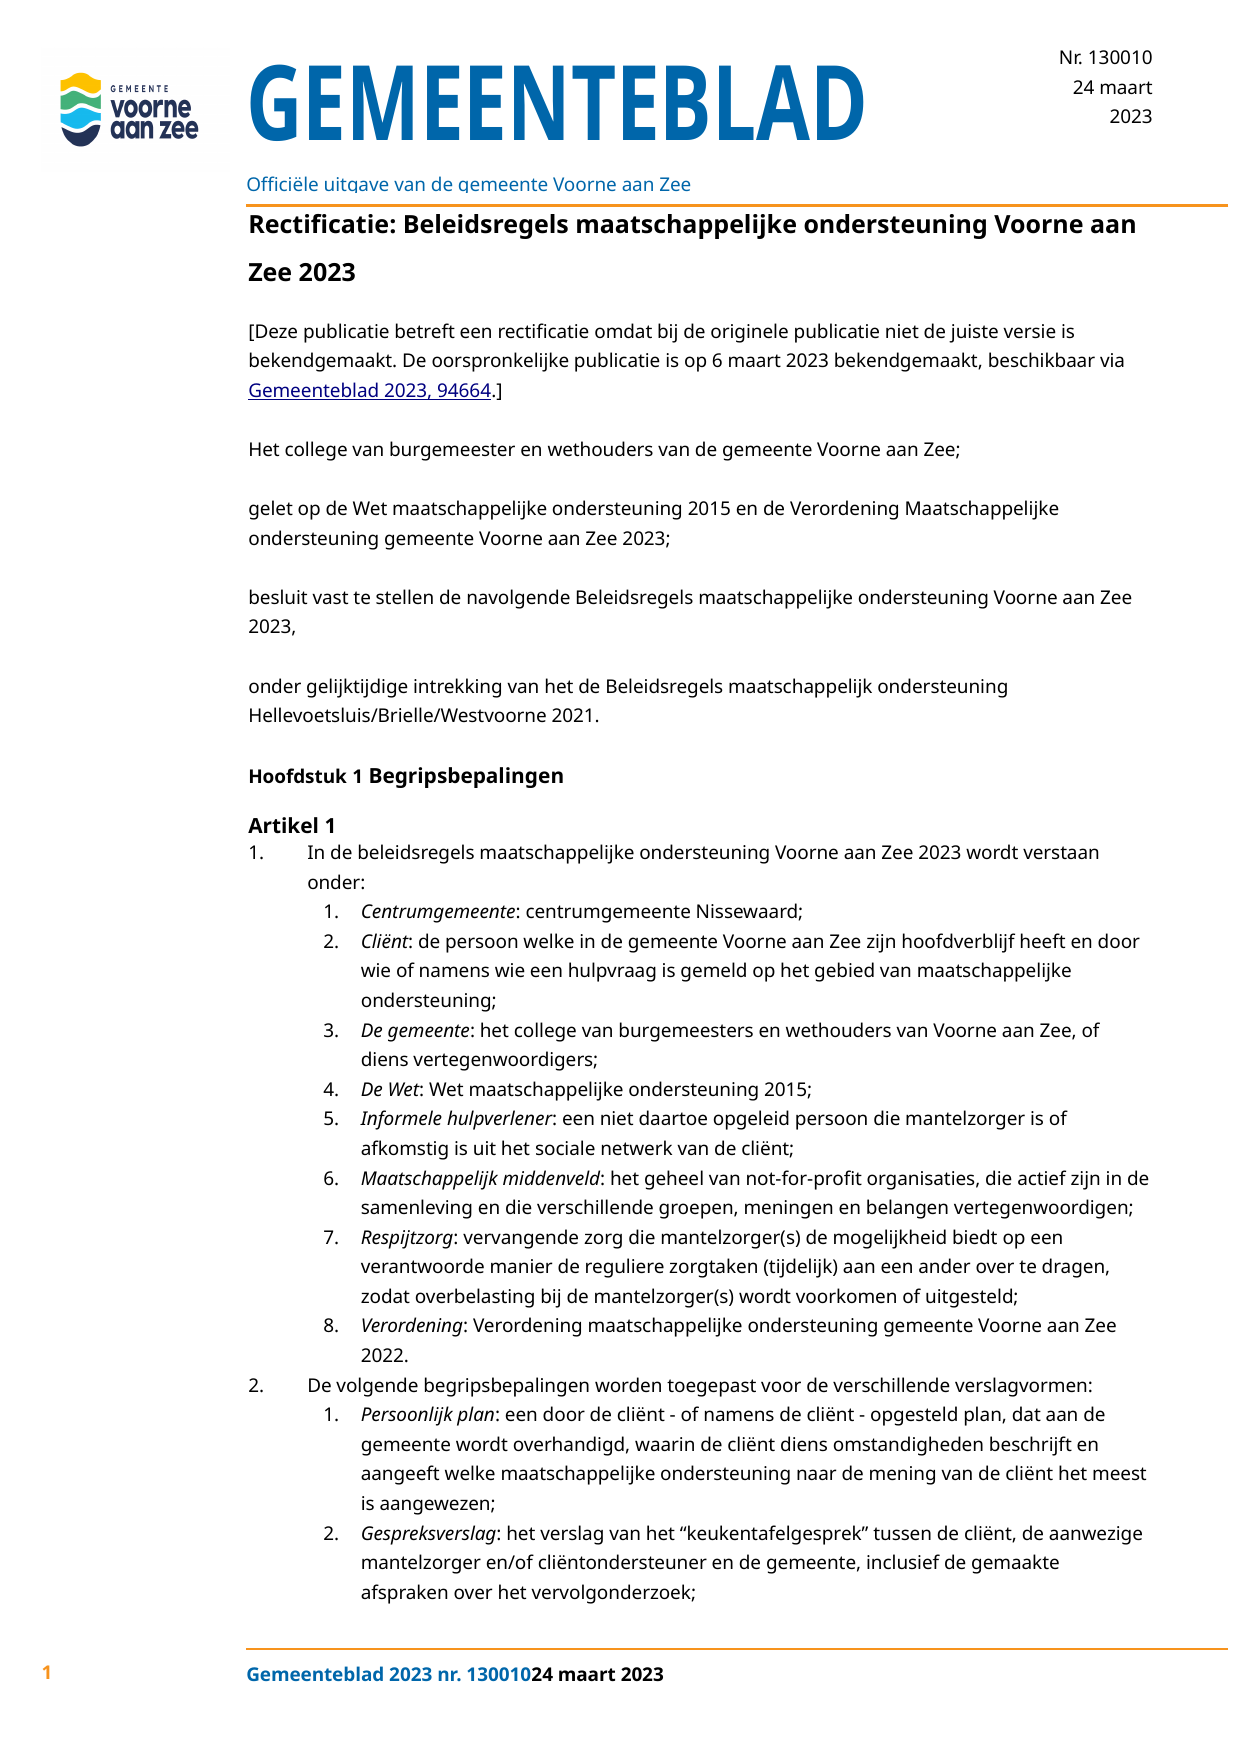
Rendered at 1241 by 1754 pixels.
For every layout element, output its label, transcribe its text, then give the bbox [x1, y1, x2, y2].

list Respijtzorg: vervangende zorg die mantelzorger(s) de mogelijkheid biedt op een verantwoorde manier de reguliere zorgtaken (tijdelijk) aan een ander over te dragen, zodat overbelasting bij de mantelzorger(s) wordt voorkomen of uitgesteld; [323, 1224, 1152, 1309]
list Verordening: Verordening maatschappelijke ondersteuning gemeente Voorne aan Zee 2022. [323, 1313, 1152, 1368]
list Maatschappelijk middenveld: het geheel van not-for-profit organisaties, die actief zijn in de samenleving en die verschillende groepen, meningen en belangen vertegenwoordigen; [323, 1165, 1152, 1220]
list Cliënt: de persoon welke in de gemeente Voorne aan Zee zijn hoofdverblijf heeft en door wie of namens wie een hulpvraag is gemeld op het gebied van maatschappelijke ondersteuning; [323, 928, 1152, 1013]
list De Wet: Wet maatschappelijke ondersteuning 2015; [323, 1076, 1152, 1102]
list De volgende begripsbepalingen worden toegepast voor de verschillende verslagvormen: [248, 1372, 1152, 1398]
list In de beleidsregels maatschappelijke ondersteuning Voorne aan Zee 2023 wordt verstaan onder: [248, 839, 1152, 895]
text Artikel 1 [248, 811, 1152, 839]
text gelet op de Wet maatschappelijke ondersteuning 2015 en de Verordening Maatschappelijke ondersteuning gemeente Voorne aan Zee 2023; [248, 495, 1152, 551]
list Persoonlijk plan: een door de cliënt - of namens de cliënt - opgesteld plan, dat aan de gemeente wordt overhandigd, waarin de cliënt diens omstandigheden beschrijft en aangeeft welke maatschappelijke ondersteuning naar de mening van de cliënt het meest is aangewezen; [323, 1401, 1152, 1516]
list De gemeente: het college van burgemeesters en wethouders van Voorne aan Zee, of diens vertegenwoordigers; [323, 1017, 1152, 1072]
text [Deze publicatie betreft een rectificatie omdat bij de originele publicatie niet de juiste versie is bekendgemaakt. De oorspronkelijke publicatie is op 6 maart 2023 bekendgemaakt, beschikbaar via Gemeenteblad 2023, 94664.] [248, 318, 1152, 403]
list Gespreksverslag: het verslag van het “keukentafelgesprek” tussen de cliënt, de aanwezige mantelzorger en/of cliëntondersteuner en de gemeente, inclusief de gemaakte afspraken over het vervolgonderzoek; [323, 1520, 1152, 1605]
picture [41, 47, 231, 172]
text Hoofdstuk 1 Begripsbepalingen [248, 762, 1152, 790]
text Het college van burgemeester en wethouders van de gemeente Voorne aan Zee; [248, 436, 1152, 462]
list Informele hulpverlener: een niet daartoe opgeleid persoon die mantelzorger is of afkomstig is uit het sociale netwerk van de cliënt; [323, 1106, 1152, 1161]
text Rectificatie: Beleidsregels maatschappelijke ondersteuning Voorne aan Zee 2023 [248, 207, 1152, 288]
text besluit vast te stellen de navolgende Beleidsregels maatschappelijke ondersteuning Voorne aan Zee 2023, [248, 584, 1152, 639]
list Centrumgemeente: centrumgemeente Nissewaard; [323, 898, 1152, 924]
text onder gelijktijdige intrekking van het de Beleidsregels maatschappelijk ondersteuning Hellevoetsluis/Brielle/Westvoorne 2021. [248, 673, 1152, 728]
